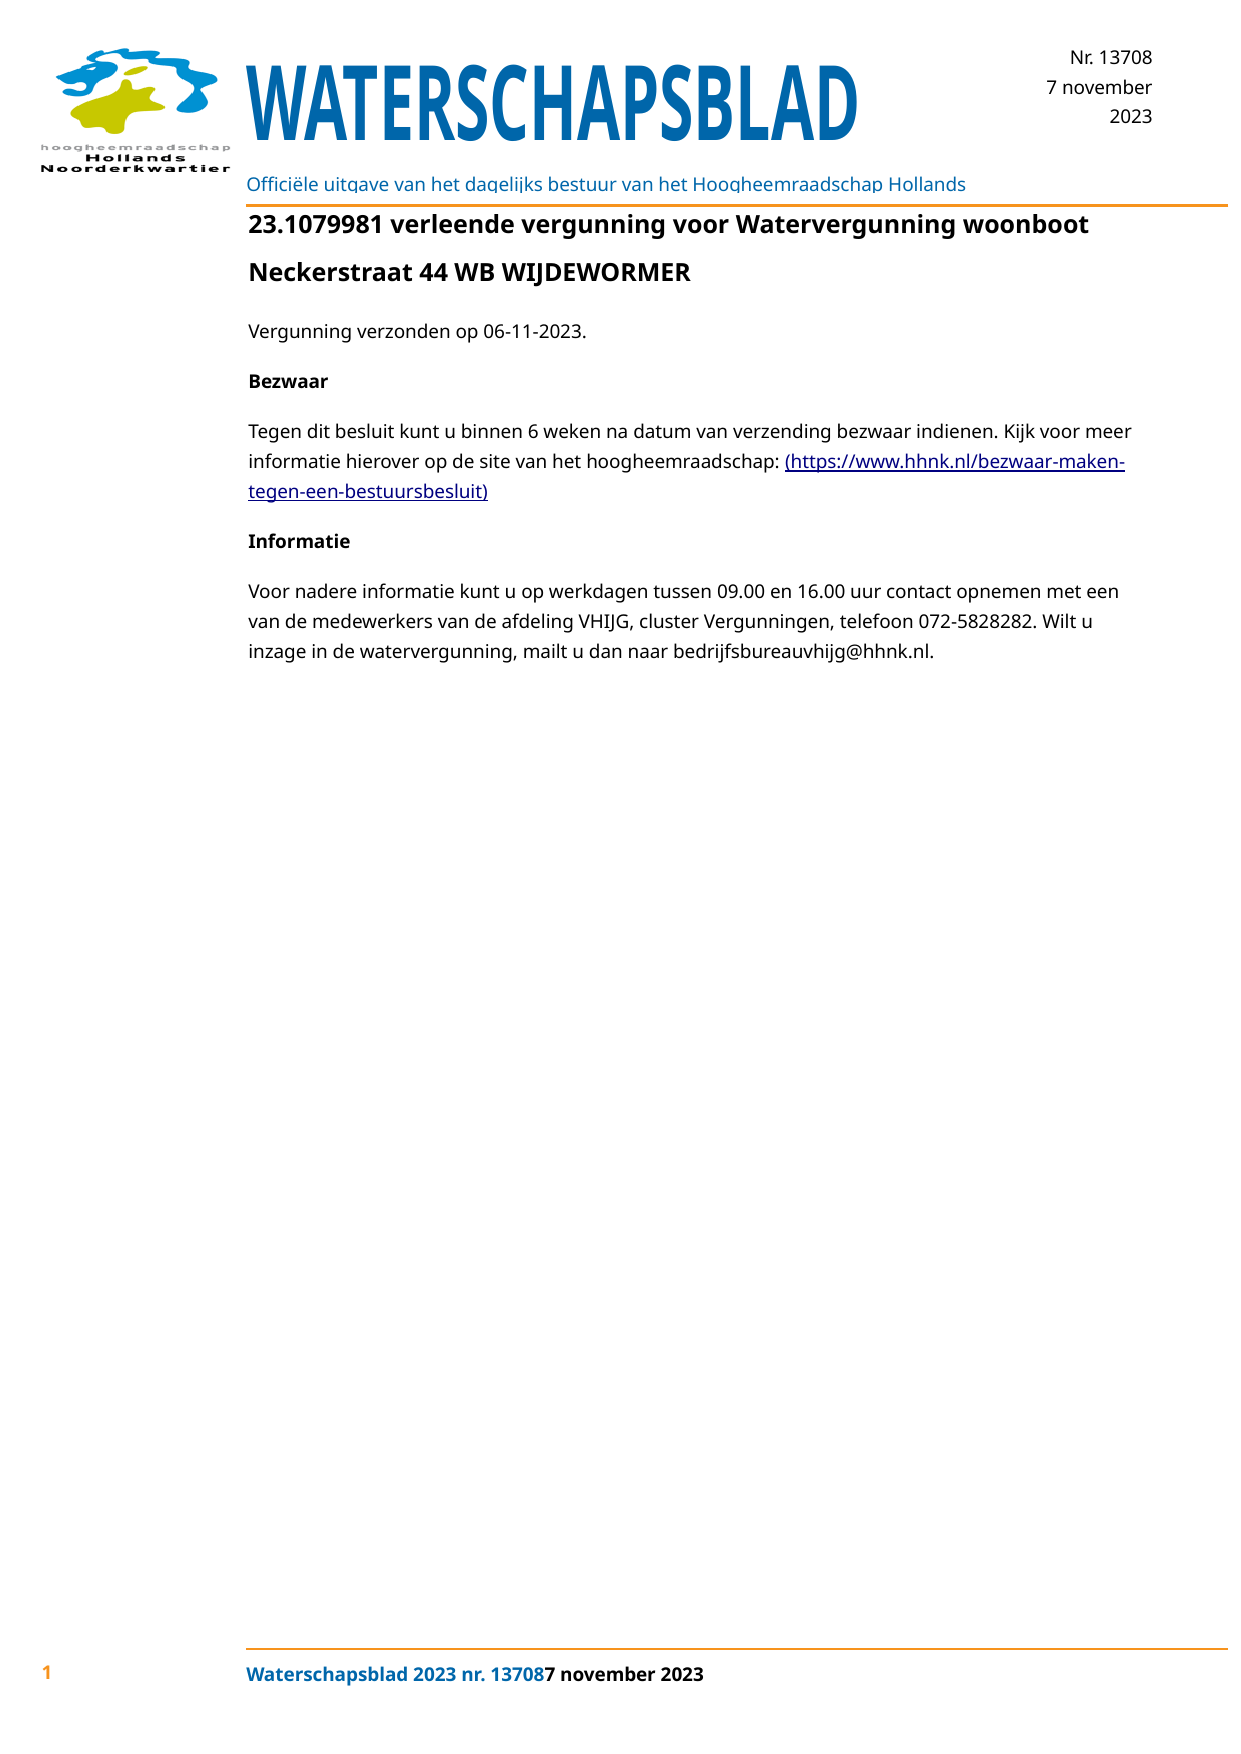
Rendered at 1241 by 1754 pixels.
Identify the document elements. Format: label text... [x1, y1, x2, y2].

text Tegen dit besluit kunt u binnen 6 weken na datum van verzending bezwaar indienen. Kijk voor meer informatie hierover op de site van het hoogheemraadschap: (https://www.hhnk.nl/bezwaar-maken-tegen-een-bestuursbesluit) [248, 419, 1152, 504]
text Informatie [248, 528, 1152, 554]
text Voor nadere informatie kunt u op werkdagen tussen 09.00 en 16.00 uur contact opnemen met een van de medewerkers van de afdeling VHIJG, cluster Vergunningen, telefoon 072-5828282. Wilt u inzage in de watervergunning, mailt u dan naar bedrijfsbureauvhijg@hhnk.nl. [248, 579, 1152, 664]
text Vergunning verzonden op 06-11-2023. [248, 318, 1152, 344]
text 23.1079981 verleende vergunning voor Watervergunning woonboot Neckerstraat 44 WB WIJDEWORMER [248, 207, 1152, 288]
text Bezwaar [248, 368, 1152, 394]
picture [41, 47, 231, 172]
